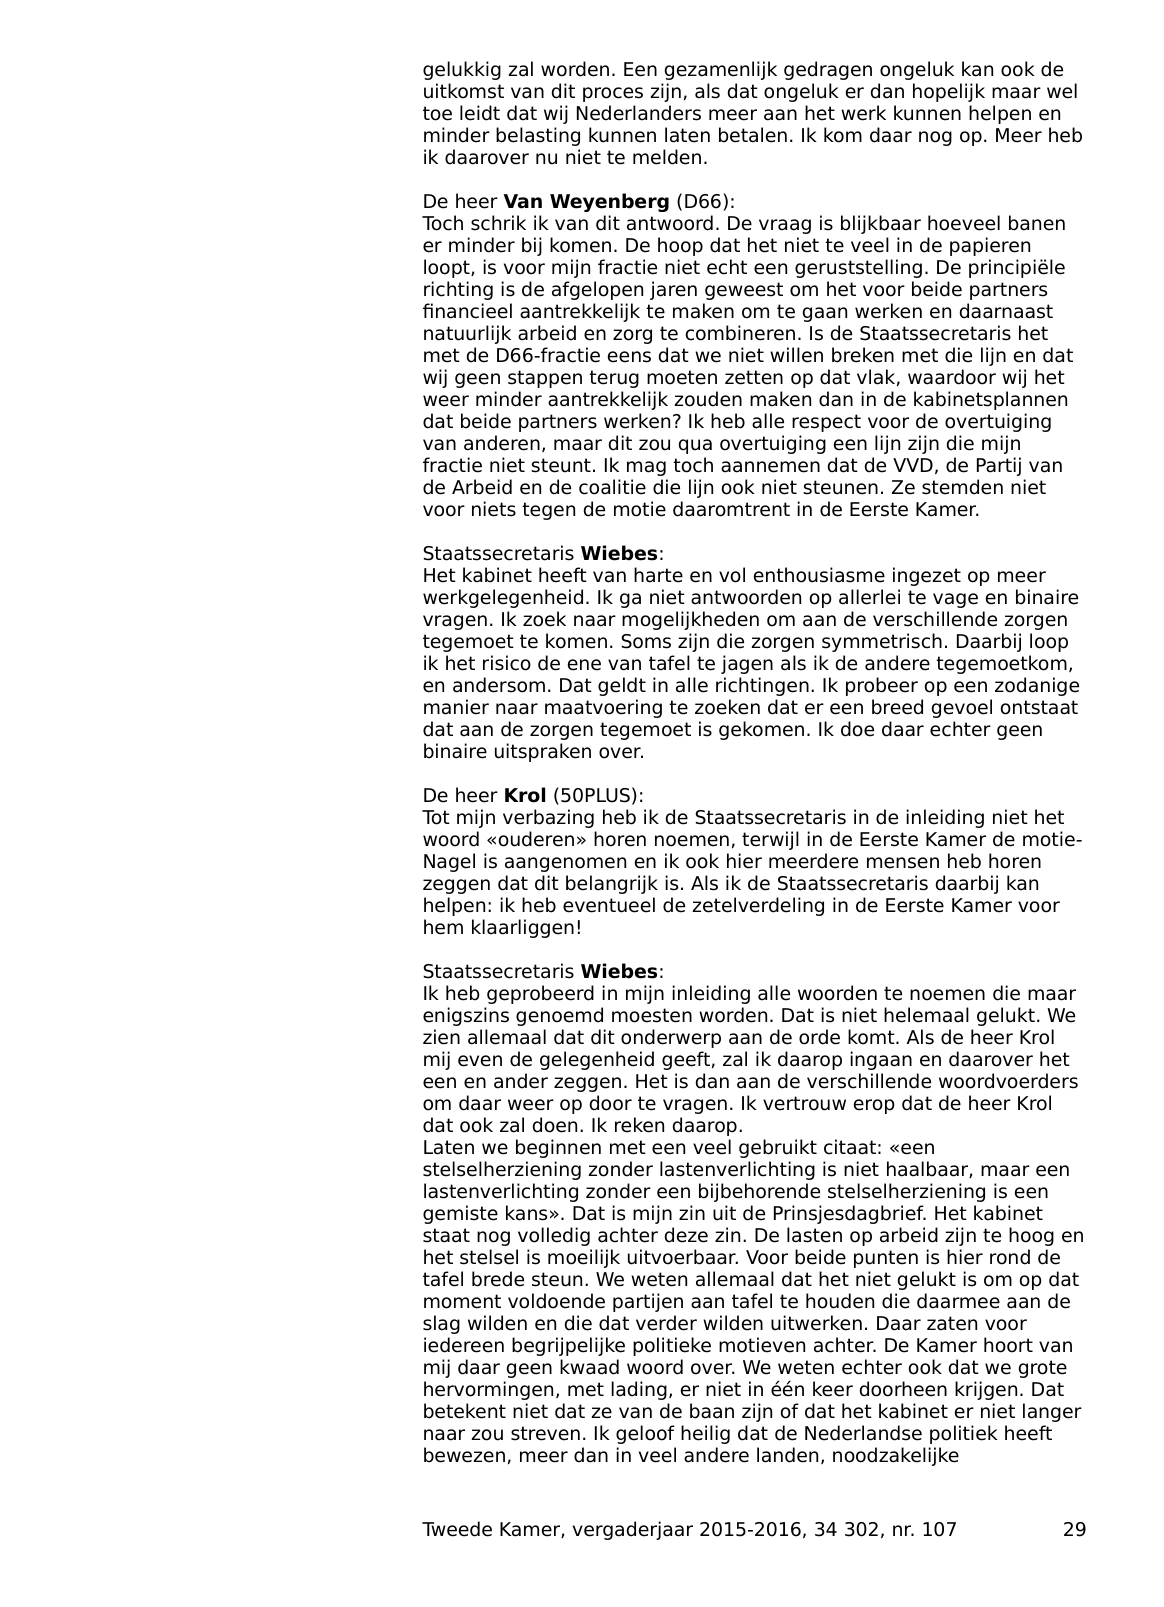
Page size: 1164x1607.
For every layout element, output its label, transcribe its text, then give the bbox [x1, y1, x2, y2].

text De heer Krol (50PLUS): [422, 785, 1087, 807]
text De heer Van Weyenberg (D66): [422, 191, 1087, 213]
text Laten we beginnen met een veel gebruikt citaat: «een stelselherziening zonder lastenverlichting is niet haalbaar, maar een lastenverlichting zonder een bijbehorende stelselherziening is een gemiste kans». Dat is mijn zin uit de Prinsjesdagbrief. Het kabinet staat nog volledig achter deze zin. De lasten op arbeid zijn te hoog en het stelsel is moeilijk uitvoerbaar. Voor beide punten is hier rond de tafel brede steun. We weten allemaal dat het niet gelukt is om op dat moment voldoende partijen aan tafel te houden die daarmee aan de slag wilden en die dat verder wilden uitwerken. Daar zaten voor iedereen begrijpelijke politieke motieven achter. De Kamer hoort van mij daar geen kwaad woord over. We weten echter ook dat we grote hervormingen, met lading, er niet in één keer doorheen krijgen. Dat betekent niet dat ze van de baan zijn of dat het kabinet er niet langer naar zou streven. Ik geloof heilig dat de Nederlandse politiek heeft bewezen, meer dan in veel andere landen, noodzakelijke [422, 1137, 1087, 1467]
text Tot mijn verbazing heb ik de Staatssecretaris in de inleiding niet het woord «ouderen» horen noemen, terwijl in de Eerste Kamer de motie-Nagel is aangenomen en ik ook hier meerdere mensen heb horen zeggen dat dit belangrijk is. Als ik de Staatssecretaris daarbij kan helpen: ik heb eventueel de zetelverdeling in de Eerste Kamer voor hem klaarliggen! [422, 807, 1087, 939]
text Ik heb geprobeerd in mijn inleiding alle woorden te noemen die maar enigszins genoemd moesten worden. Dat is niet helemaal gelukt. We zien allemaal dat dit onderwerp aan de orde komt. Als de heer Krol mij even de gelegenheid geeft, zal ik daarop ingaan en daarover het een en ander zeggen. Het is dan aan de verschillende woordvoerders om daar weer op door te vragen. Ik vertrouw erop dat de heer Krol dat ook zal doen. Ik reken daarop. [422, 983, 1087, 1137]
text Staatssecretaris Wiebes: [422, 543, 1087, 565]
text Staatssecretaris Wiebes: [422, 961, 1087, 983]
text Het kabinet heeft van harte en vol enthousiasme ingezet op meer werkgelegenheid. Ik ga niet antwoorden op allerlei te vage en binaire vragen. Ik zoek naar mogelijkheden om aan de verschillende zorgen tegemoet te komen. Soms zijn die zorgen symmetrisch. Daarbij loop ik het risico de ene van tafel te jagen als ik de andere tegemoetkom, en andersom. Dat geldt in alle richtingen. Ik probeer op een zodanige manier naar maatvoering te zoeken dat er een breed gevoel ontstaat dat aan de zorgen tegemoet is gekomen. Ik doe daar echter geen binaire uitspraken over. [422, 565, 1087, 763]
text Toch schrik ik van dit antwoord. De vraag is blijkbaar hoeveel banen er minder bij komen. De hoop dat het niet te veel in de papieren loopt, is voor mijn fractie niet echt een geruststelling. De principiële richting is de afgelopen jaren geweest om het voor beide partners financieel aantrekkelijk te maken om te gaan werken en daarnaast natuurlijk arbeid en zorg te combineren. Is de Staatssecretaris het met de D66-fractie eens dat we niet willen breken met die lijn en dat wij geen stappen terug moeten zetten op dat vlak, waardoor wij het weer minder aantrekkelijk zouden maken dan in de kabinetsplannen dat beide partners werken? Ik heb alle respect voor de overtuiging van anderen, maar dit zou qua overtuiging een lijn zijn die mijn fractie niet steunt. Ik mag toch aannemen dat de VVD, de Partij van de Arbeid en de coalitie die lijn ook niet steunen. Ze stemden niet voor niets tegen de motie daaromtrent in de Eerste Kamer. [422, 213, 1087, 521]
text gelukkig zal worden. Een gezamenlijk gedragen ongeluk kan ook de uitkomst van dit proces zijn, als dat ongeluk er dan hopelijk maar wel toe leidt dat wij Nederlanders meer aan het werk kunnen helpen en minder belasting kunnen laten betalen. Ik kom daar nog op. Meer heb ik daarover nu niet te melden. [422, 59, 1087, 169]
